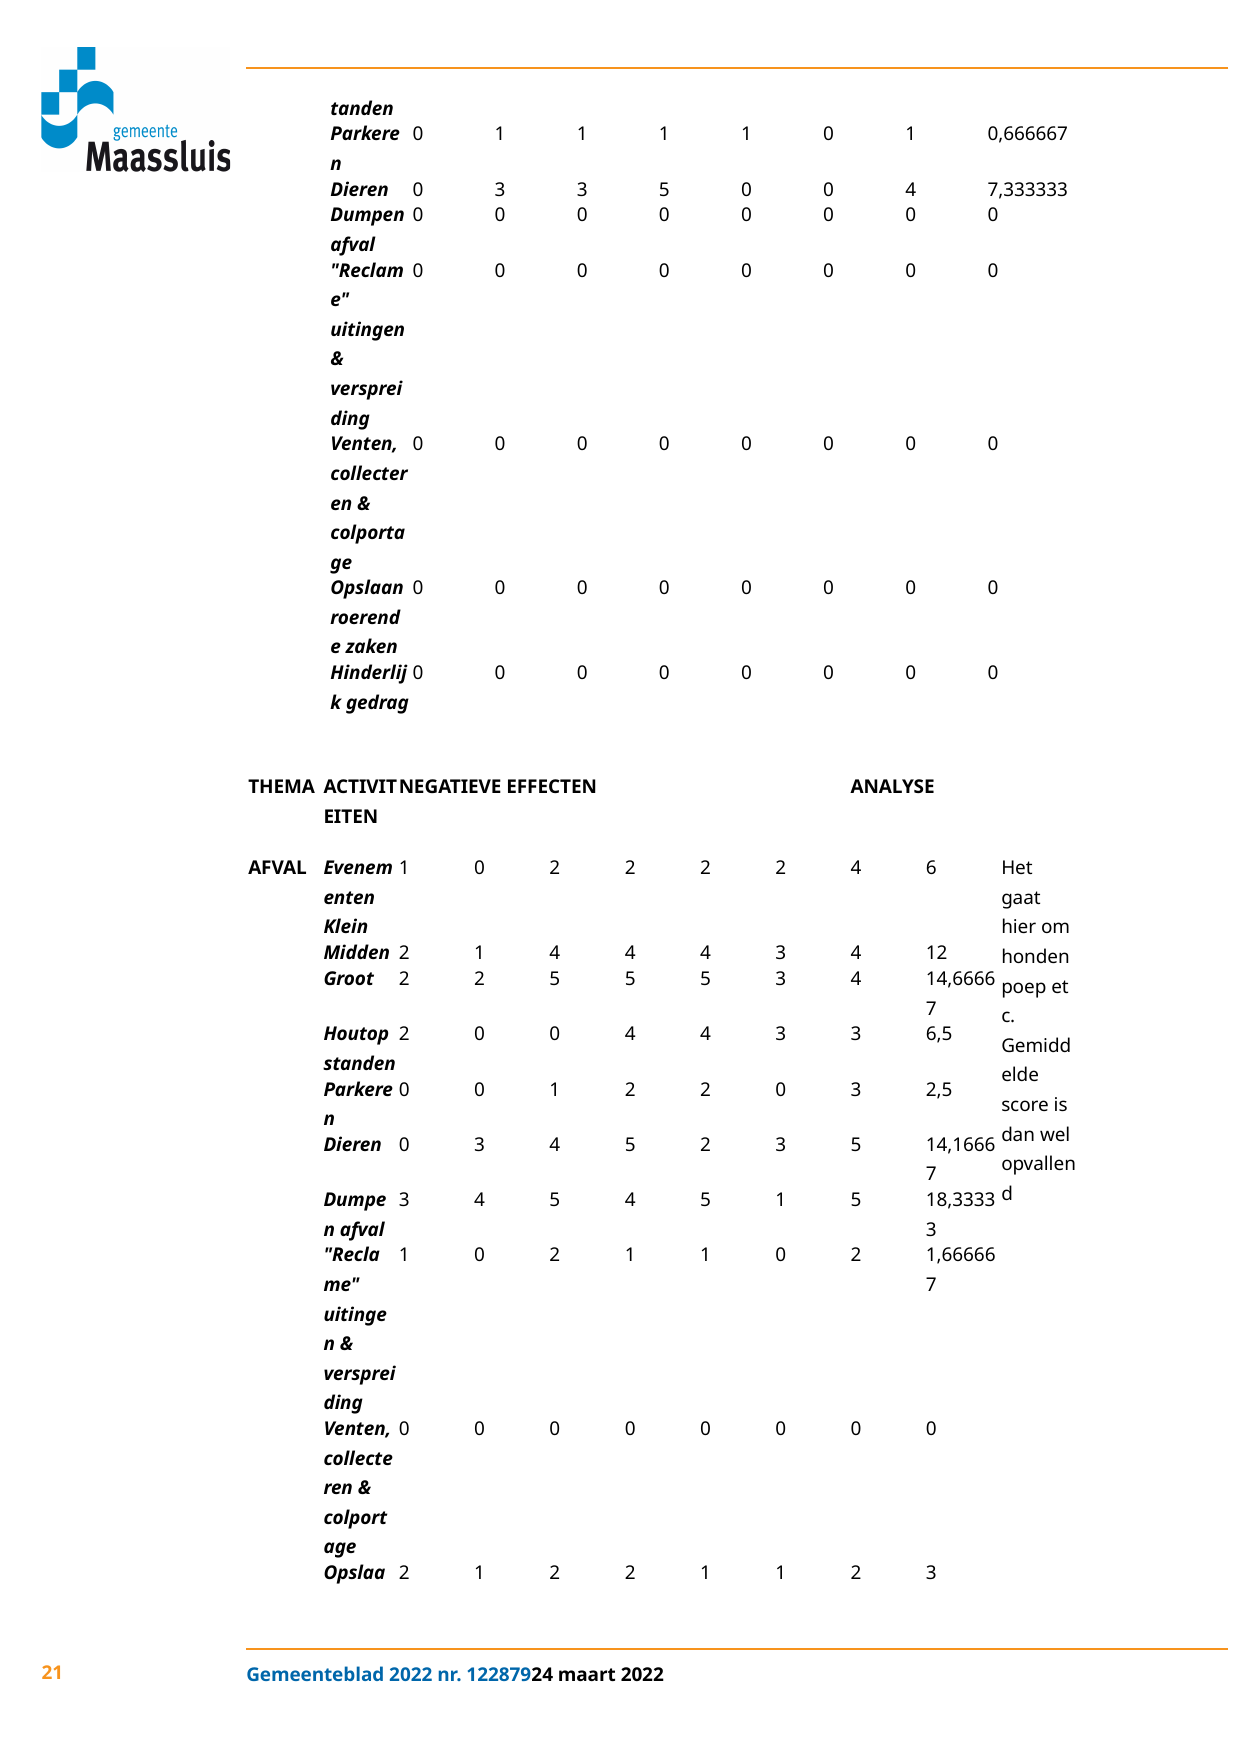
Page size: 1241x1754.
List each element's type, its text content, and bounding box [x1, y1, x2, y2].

table_cell 3 [474, 1131, 549, 1186]
table_cell Midden [323, 939, 398, 965]
table_cell 2 [399, 1559, 474, 1585]
table_cell 4 [549, 1131, 624, 1186]
table_cell 3 [775, 965, 850, 1020]
table_cell 7,333333 [987, 176, 1069, 202]
table_cell 0 [741, 176, 823, 202]
table_cell 0 [412, 121, 494, 176]
table_cell 1 [659, 121, 741, 176]
table_cell 0 [823, 575, 905, 659]
table_cell 5 [850, 1131, 926, 1186]
table_cell 0 [905, 202, 987, 257]
table_cell 0 [399, 1131, 474, 1186]
table_cell 5 [625, 965, 700, 1020]
table_cell 0 [659, 202, 741, 257]
table_cell 5 [625, 1131, 700, 1186]
table_cell 5 [659, 176, 741, 202]
table_cell 0 [577, 660, 659, 715]
table_cell 0 [474, 1020, 549, 1076]
table_cell tanden [330, 95, 412, 121]
table_cell 0 [399, 1415, 474, 1559]
table_cell 0 [823, 176, 905, 202]
table_cell 12 [926, 939, 1001, 965]
table_cell 0 [494, 575, 577, 659]
table_cell 1 [399, 1242, 474, 1415]
table_cell 0 [412, 176, 494, 202]
table_cell 1 [741, 121, 823, 176]
table_cell 3 [926, 1559, 1001, 1585]
table_cell 2 [549, 1242, 624, 1415]
table_cell 0 [494, 257, 577, 431]
table_header [850, 748, 1076, 773]
table_cell [850, 829, 1076, 854]
table_cell 0 [823, 660, 905, 715]
table_cell 2 [399, 939, 474, 965]
table_cell 5 [549, 965, 624, 1020]
table_cell 1 [700, 1559, 775, 1585]
table_cell 0 [823, 121, 905, 176]
table_cell [987, 95, 1069, 121]
table_cell 0 [823, 202, 905, 257]
table_cell 5 [850, 1186, 926, 1242]
table_cell 0 [987, 660, 1069, 715]
table_cell 3 [494, 176, 577, 202]
table_cell 0 [474, 1415, 549, 1559]
table_cell [577, 95, 659, 121]
table_cell 5 [700, 1186, 775, 1242]
table_cell NEGATIEVE EFFECTEN [399, 774, 850, 829]
table_cell 0 [987, 202, 1069, 257]
table_cell 3 [577, 176, 659, 202]
table_cell 0 [700, 1415, 775, 1559]
table_cell 0 [412, 431, 494, 574]
table_cell 0 [474, 1076, 549, 1131]
table_cell 1 [549, 1076, 624, 1131]
table_cell 0 [823, 431, 905, 574]
table_cell 4 [625, 1186, 700, 1242]
table_cell 0 [659, 431, 741, 574]
table_cell 1 [700, 1242, 775, 1415]
table_cell 2 [625, 1559, 700, 1585]
table_cell [412, 95, 494, 121]
table_cell Opslaa [323, 1559, 398, 1585]
table_cell 4 [850, 965, 926, 1020]
table_cell 0 [474, 855, 549, 939]
table_cell 1 [775, 1186, 850, 1242]
table_cell Dumpen afval [330, 202, 412, 257]
table_cell Dumpen afval [323, 1186, 398, 1242]
table_cell 0 [905, 257, 987, 431]
table_cell 2 [549, 855, 624, 939]
table_cell 2 [700, 855, 775, 939]
table_cell 0 [577, 257, 659, 431]
picture [41, 47, 77, 92]
table_cell 1 [494, 121, 577, 176]
table_cell 0 [905, 660, 987, 715]
table_cell 0 [987, 431, 1069, 574]
table_cell 3 [775, 1131, 850, 1186]
table_cell Opslaan roerende zaken [330, 575, 412, 659]
table_cell 4 [850, 855, 926, 939]
table_cell 0 [775, 1415, 850, 1559]
table_cell Parkeren [323, 1076, 398, 1131]
table_cell Evenementen Klein [323, 855, 398, 939]
table_cell [323, 829, 398, 854]
table_cell 1 [625, 1242, 700, 1415]
table_cell 0 [905, 431, 987, 574]
table_cell 0 [987, 575, 1069, 659]
table_cell 0 [412, 257, 494, 431]
table_cell 0 [741, 431, 823, 574]
table_cell "Reclame" uitingen & verspreiding [323, 1242, 398, 1415]
table_cell 0 [399, 1076, 474, 1131]
table_cell Dieren [323, 1131, 398, 1186]
table_cell 2 [399, 1020, 474, 1076]
table_cell 2 [850, 1242, 926, 1415]
table_cell 4 [850, 939, 926, 965]
table_cell 2 [775, 855, 850, 939]
table_cell 2,5 [926, 1076, 1001, 1131]
table_cell 0 [577, 575, 659, 659]
table_cell 5 [700, 965, 775, 1020]
table_cell 2 [625, 1076, 700, 1131]
table_cell ACTIVITEITEN [323, 774, 398, 829]
table_cell Venten, collecteren & colportage [323, 1415, 398, 1559]
table_cell 1 [399, 855, 474, 939]
table_cell [905, 95, 987, 121]
table_cell 0 [775, 1076, 850, 1131]
table_cell 14,16667 [926, 1131, 1001, 1186]
table_cell Houtopstanden [323, 1020, 398, 1076]
table_cell 2 [549, 1559, 624, 1585]
table_cell [399, 829, 850, 854]
table_cell 3 [399, 1186, 474, 1242]
table_cell 1 [474, 939, 549, 965]
table_cell 0 [412, 202, 494, 257]
table_cell 0 [987, 257, 1069, 431]
table_cell 0 [741, 202, 823, 257]
table_cell 6,5 [926, 1020, 1001, 1076]
table_cell AFVAL [248, 855, 323, 1585]
table_cell ANALYSE [850, 774, 1076, 829]
table_cell [823, 95, 905, 121]
table_cell [659, 95, 741, 121]
table_cell 1 [577, 121, 659, 176]
table_cell 0 [549, 1415, 624, 1559]
table_cell 0 [625, 1415, 700, 1559]
table_cell 0 [823, 257, 905, 431]
table_cell 0 [659, 257, 741, 431]
table_cell 0 [905, 575, 987, 659]
table_cell 0 [659, 575, 741, 659]
table_cell Venten, collecteren & colportage [330, 431, 412, 574]
table_cell 2 [700, 1131, 775, 1186]
table_cell 0 [494, 660, 577, 715]
table_cell 18,33333 [926, 1186, 1001, 1242]
table_cell 0 [412, 575, 494, 659]
table_cell "Reclame" uitingen & verspreiding [330, 257, 412, 431]
table_cell 2 [474, 965, 549, 1020]
table_cell [741, 95, 823, 121]
table_cell 4 [700, 939, 775, 965]
table_cell Dieren [330, 176, 412, 202]
table_cell Hinderlijk gedrag [330, 660, 412, 715]
table_cell 14,66667 [926, 965, 1001, 1020]
table_cell 0 [741, 660, 823, 715]
table_cell 0 [494, 202, 577, 257]
picture [41, 47, 231, 172]
table_cell 0 [659, 660, 741, 715]
table_cell Groot [323, 965, 398, 1020]
table_cell 4 [700, 1020, 775, 1076]
table_cell 3 [775, 1020, 850, 1076]
table_cell 0 [412, 660, 494, 715]
table_cell 2 [625, 855, 700, 939]
table_cell 2 [399, 965, 474, 1020]
table_cell 2 [850, 1559, 926, 1585]
table_header [399, 748, 850, 773]
table_cell 3 [775, 939, 850, 965]
table_cell 4 [905, 176, 987, 202]
table_cell 4 [474, 1186, 549, 1242]
table_cell 0 [577, 431, 659, 574]
table_cell 0,666667 [987, 121, 1069, 176]
table_cell 0 [775, 1242, 850, 1415]
table_cell Parkeren [330, 121, 412, 176]
table_cell [248, 829, 323, 854]
table_cell 3 [850, 1076, 926, 1131]
table_cell 0 [577, 202, 659, 257]
table_cell 4 [625, 939, 700, 965]
table_cell 3 [850, 1020, 926, 1076]
table_cell THEMA [248, 774, 323, 829]
table_cell 1 [905, 121, 987, 176]
table_cell 4 [625, 1020, 700, 1076]
table_cell 1,666667 [926, 1242, 1001, 1415]
table_cell 0 [494, 431, 577, 574]
table_cell 6 [926, 855, 1001, 939]
table_cell 2 [700, 1076, 775, 1131]
table_cell [248, 95, 330, 715]
table_cell 1 [474, 1559, 549, 1585]
table_cell 0 [474, 1242, 549, 1415]
table_cell 5 [549, 1186, 624, 1242]
table_cell 1 [775, 1559, 850, 1585]
table_cell 4 [549, 939, 624, 965]
table_cell 0 [926, 1415, 1001, 1559]
table_cell [1069, 95, 1152, 715]
table_cell 0 [741, 575, 823, 659]
table_cell 0 [741, 257, 823, 431]
table_cell 0 [850, 1415, 926, 1559]
table_cell Het gaat hier om hondenpoep etc. Gemiddelde score is dan wel opvallend [1001, 855, 1076, 1585]
table_header [323, 748, 398, 773]
table_header [248, 748, 323, 773]
table_cell 0 [549, 1020, 624, 1076]
table_cell [494, 95, 577, 121]
